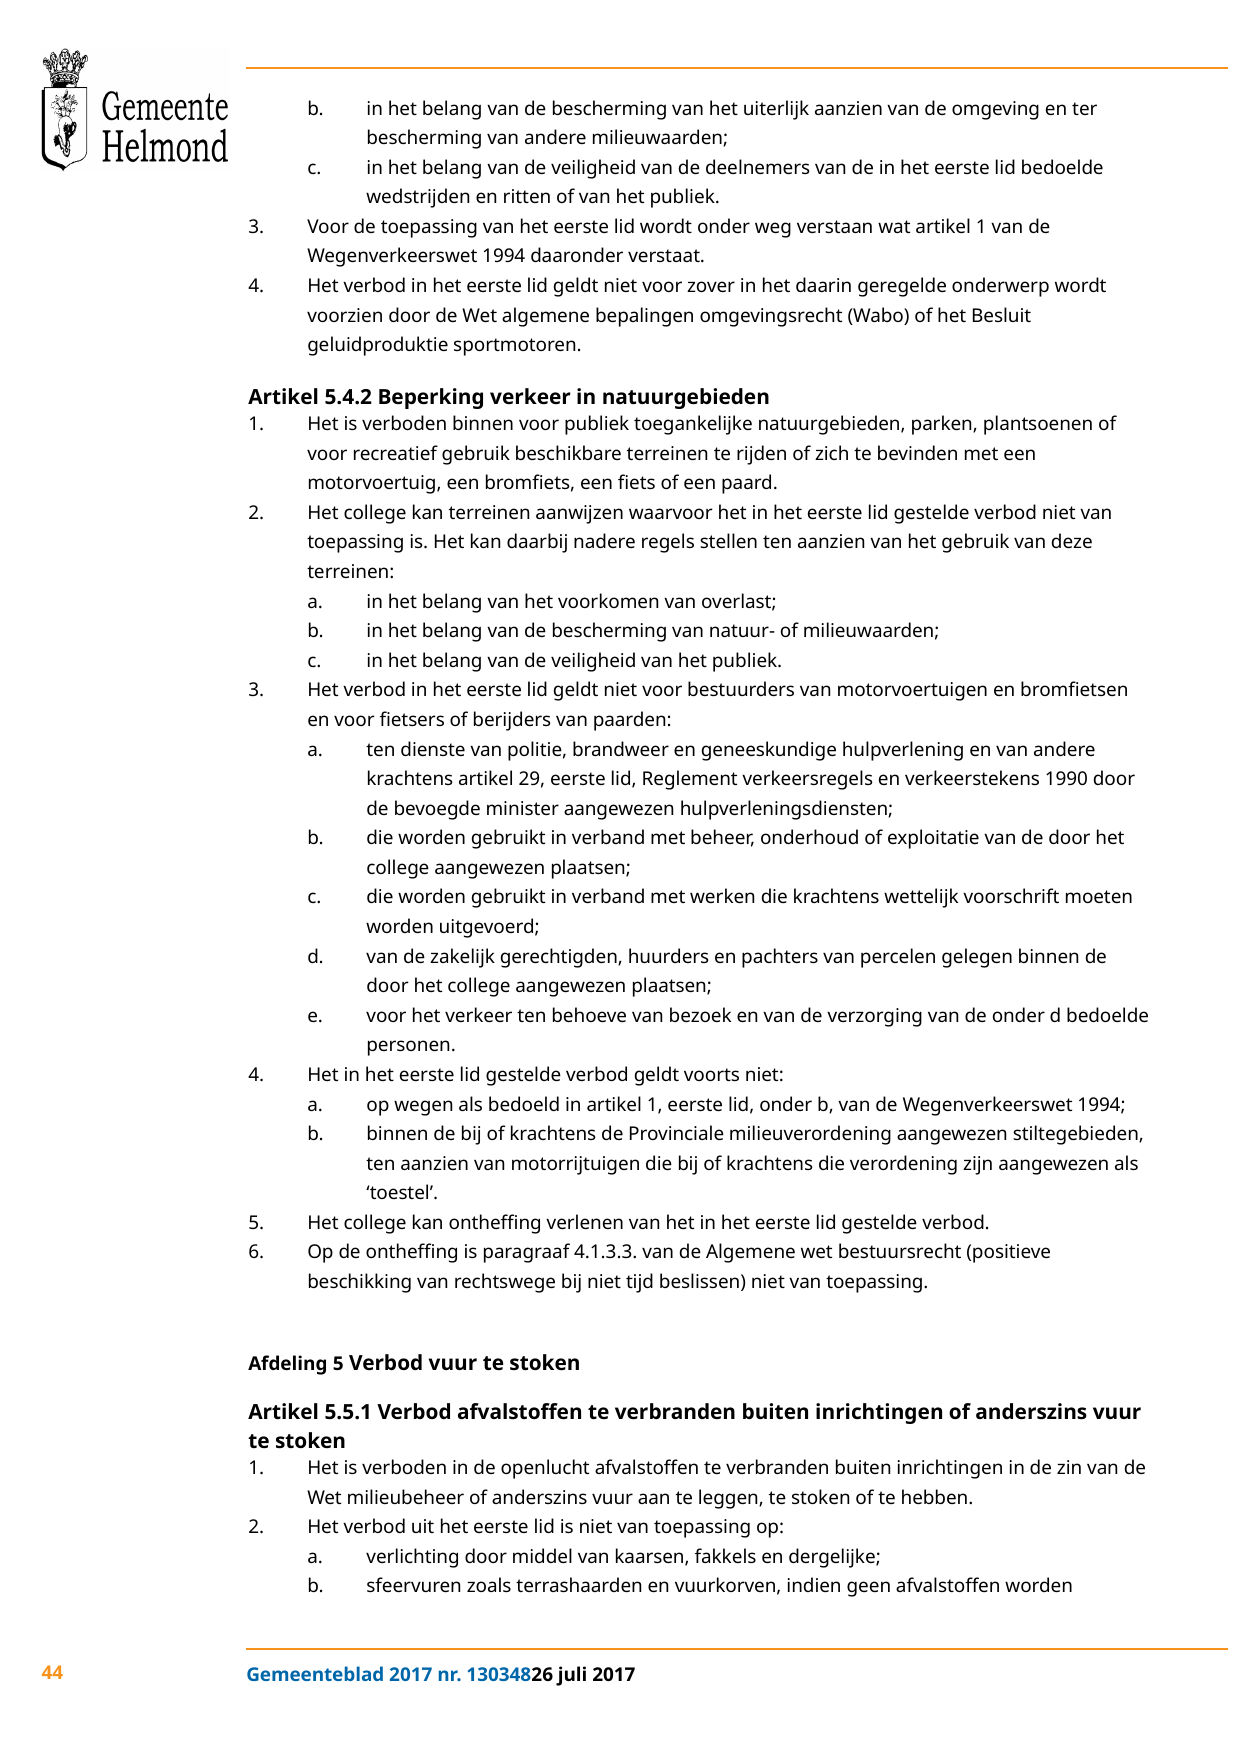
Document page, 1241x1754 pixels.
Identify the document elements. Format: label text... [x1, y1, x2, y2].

list ten dienste van politie, brandweer en geneeskundige hulpverlening en van andere krachtens artikel 29, eerste lid, Reglement verkeersregels en verkeerstekens 1990 door de bevoegde minister aangewezen hulpverleningsdiensten; [307, 736, 1152, 821]
text Afdeling 5 Verbod vuur te stoken [248, 1348, 1152, 1377]
list op wegen als bedoeld in artikel 1, eerste lid, onder b, van de Wegenverkeerswet 1994; [307, 1091, 1152, 1116]
list in het belang van de bescherming van natuur- of milieuwaarden; [307, 617, 1152, 643]
list Het is verboden in de openlucht afvalstoffen te verbranden buiten inrichtingen in de zin van de Wet milieubeheer of anderszins vuur aan te leggen, te stoken of te hebben. [248, 1454, 1152, 1509]
list binnen de bij of krachtens de Provinciale milieuverordening aangewezen stiltegebieden, ten aanzien van motorrijtuigen die bij of krachtens die verordening zijn aangewezen als ‘toestel’. [307, 1120, 1152, 1205]
text Artikel 5.4.2 Beperking verkeer in natuurgebieden [248, 382, 1152, 410]
list Het is verboden binnen voor publiek toegankelijke natuurgebieden, parken, plantsoenen of voor recreatief gebruik beschikbare terreinen te rijden of zich te bevinden met een motorvoertuig, een bromfiets, een fiets of een paard. [248, 410, 1152, 495]
list sfeervuren zoals terrashaarden en vuurkorven, indien geen afvalstoffen worden [307, 1573, 1152, 1598]
picture [41, 47, 231, 172]
list Het verbod uit het eerste lid is niet van toepassing op: [248, 1513, 1152, 1539]
text Artikel 5.5.1 Verbod afvalstoffen te verbranden buiten inrichtingen of anderszins vuur te stoken [248, 1397, 1152, 1454]
list Het college kan ontheffing verlenen van het in het eerste lid gestelde verbod. [248, 1209, 1152, 1235]
list in het belang van de veiligheid van het publiek. [307, 647, 1152, 673]
list die worden gebruikt in verband met werken die krachtens wettelijk voorschrift moeten worden uitgevoerd; [307, 884, 1152, 939]
list Het verbod in het eerste lid geldt niet voor bestuurders van motorvoertuigen en bromfietsen en voor fietsers of berijders van paarden: [248, 677, 1152, 732]
list voor het verkeer ten behoeve van bezoek en van de verzorging van de onder d bedoelde personen. [307, 1002, 1152, 1057]
list Het in het eerste lid gestelde verbod geldt voorts niet: [248, 1061, 1152, 1087]
list Op de ontheffing is paragraaf 4.1.3.3. van de Algemene wet bestuursrecht (positieve beschikking van rechtswege bij niet tijd beslissen) niet van toepassing. [248, 1239, 1152, 1294]
list Het verbod in het eerste lid geldt niet voor zover in het daarin geregelde onderwerp wordt voorzien door de Wet algemene bepalingen omgevingsrecht (Wabo) of het Besluit geluidproduktie sportmotoren. [248, 272, 1152, 357]
list van de zakelijk gerechtigden, huurders en pachters van percelen gelegen binnen de door het college aangewezen plaatsen; [307, 943, 1152, 998]
list verlichting door middel van kaarsen, fakkels en dergelijke; [307, 1543, 1152, 1569]
list Het college kan terreinen aanwijzen waarvoor het in het eerste lid gestelde verbod niet van toepassing is. Het kan daarbij nadere regels stellen ten aanzien van het gebruik van deze terreinen: [248, 499, 1152, 584]
list die worden gebruikt in verband met beheer, onderhoud of exploitatie van de door het college aangewezen plaatsen; [307, 824, 1152, 880]
list in het belang van de bescherming van het uiterlijk aanzien van de omgeving en ter bescherming van andere milieuwaarden; [307, 95, 1152, 150]
list in het belang van de veiligheid van de deelnemers van de in het eerste lid bedoelde wedstrijden en ritten of van het publiek. [307, 154, 1152, 209]
list in het belang van het voorkomen van overlast; [307, 588, 1152, 613]
list Voor de toepassing van het eerste lid wordt onder weg verstaan wat artikel 1 van de Wegenverkeerswet 1994 daaronder verstaat. [248, 213, 1152, 268]
